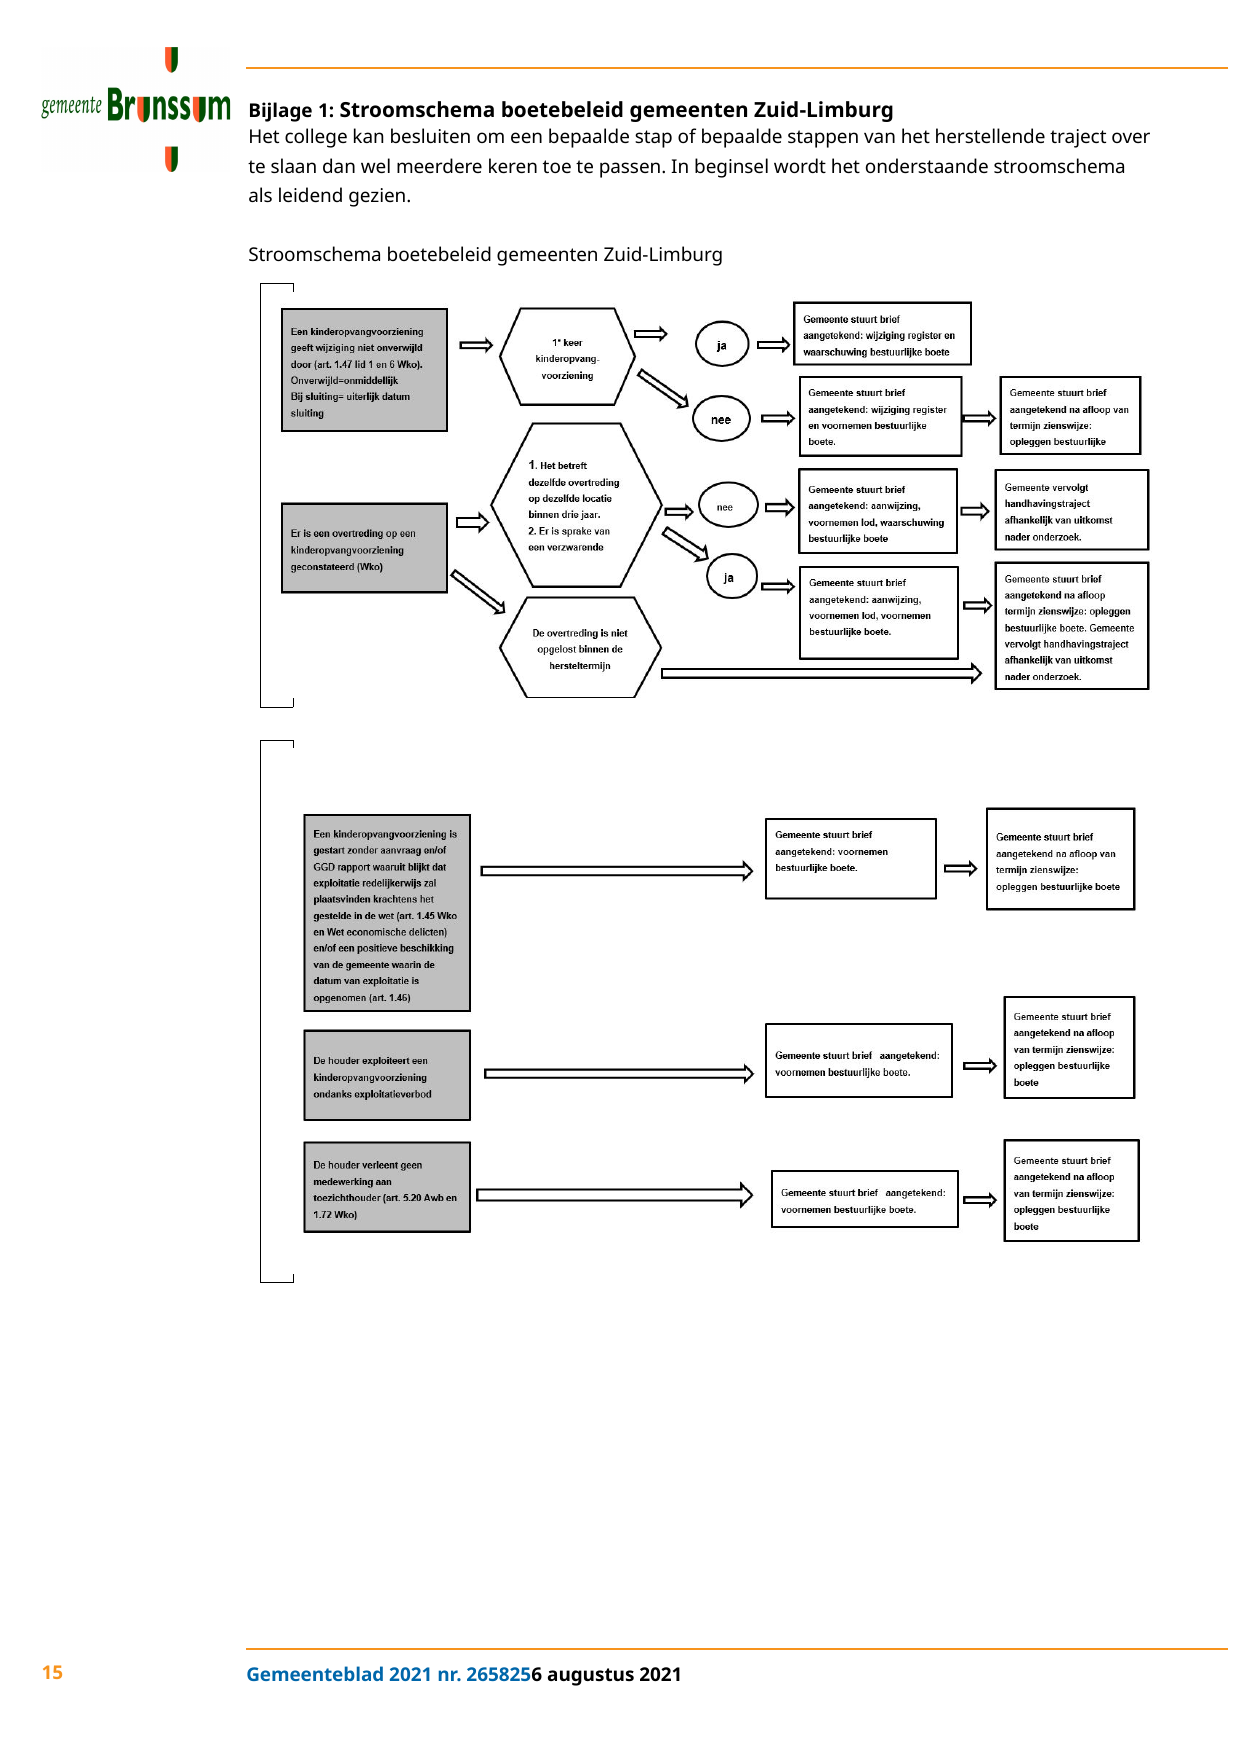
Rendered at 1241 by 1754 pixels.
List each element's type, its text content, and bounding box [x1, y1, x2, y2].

picture [268, 748, 1173, 1274]
text Bijlage 1: Stroomschema boetebeleid gemeenten Zuid-Limburg [248, 95, 1152, 123]
picture [41, 47, 231, 172]
picture [268, 292, 1173, 698]
text Stroomschema boetebeleid gemeenten Zuid-Limburg [248, 242, 1152, 267]
text Het college kan besluiten om een bepaalde stap of bepaalde stappen van het herstellende traject over te slaan dan wel meerdere keren toe te passen. In beginsel wordt het onderstaande stroomschema als leidend gezien. [248, 123, 1152, 208]
